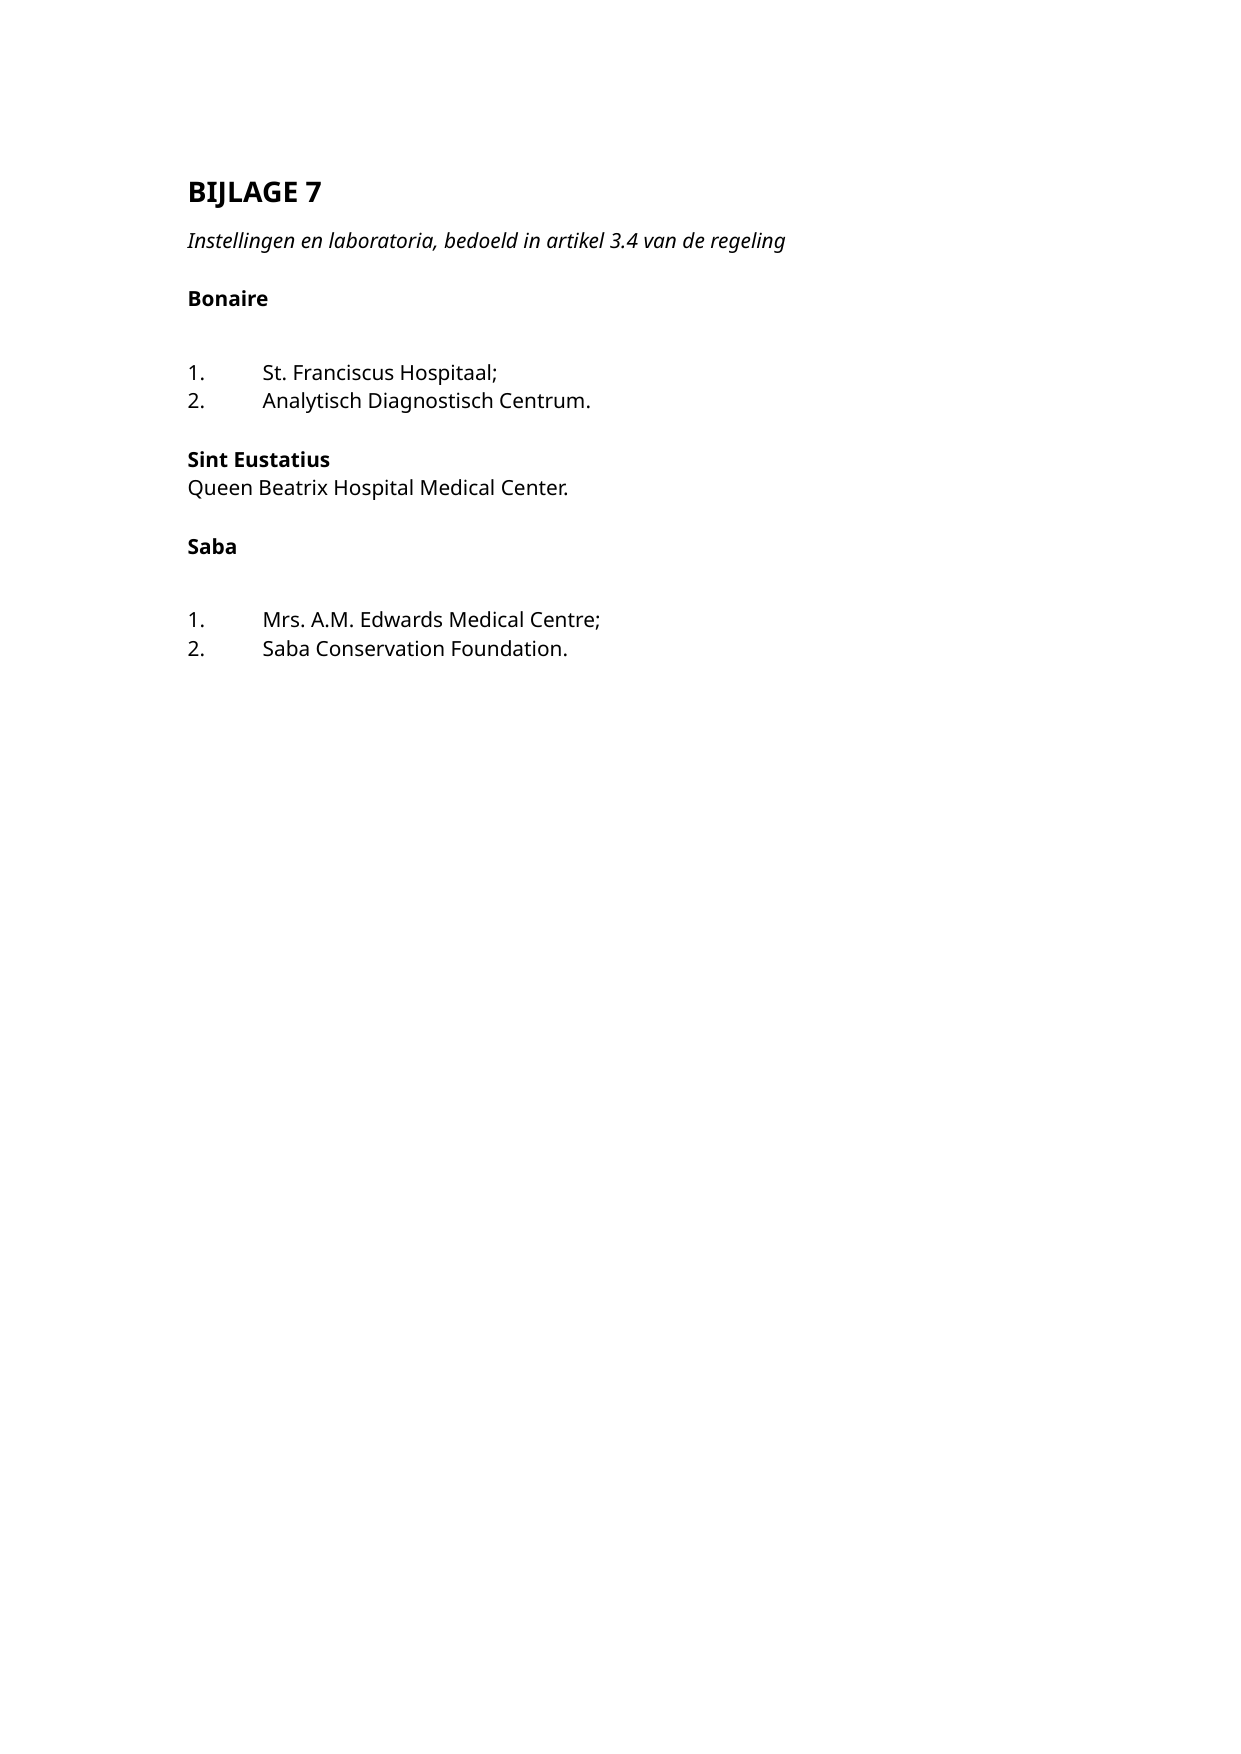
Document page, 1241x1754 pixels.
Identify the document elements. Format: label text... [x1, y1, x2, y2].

list Analytisch Diagnostisch Centrum. [187, 386, 1053, 415]
subtitle BIJLAGE 7 [187, 172, 1053, 211]
text Sint Eustatius [187, 445, 1053, 473]
text Instellingen en laboratoria, bedoeld in artikel 3.4 van de regeling [187, 226, 1053, 254]
list Mrs. A.M. Edwards Medical Centre; [187, 605, 1053, 634]
list St. Franciscus Hospitaal; [187, 358, 1053, 386]
list Saba Conservation Foundation. [187, 634, 1053, 662]
text Bonaire [187, 284, 1053, 313]
text Saba [187, 532, 1053, 560]
text Queen Beatrix Hospital Medical Center. [187, 473, 1053, 502]
